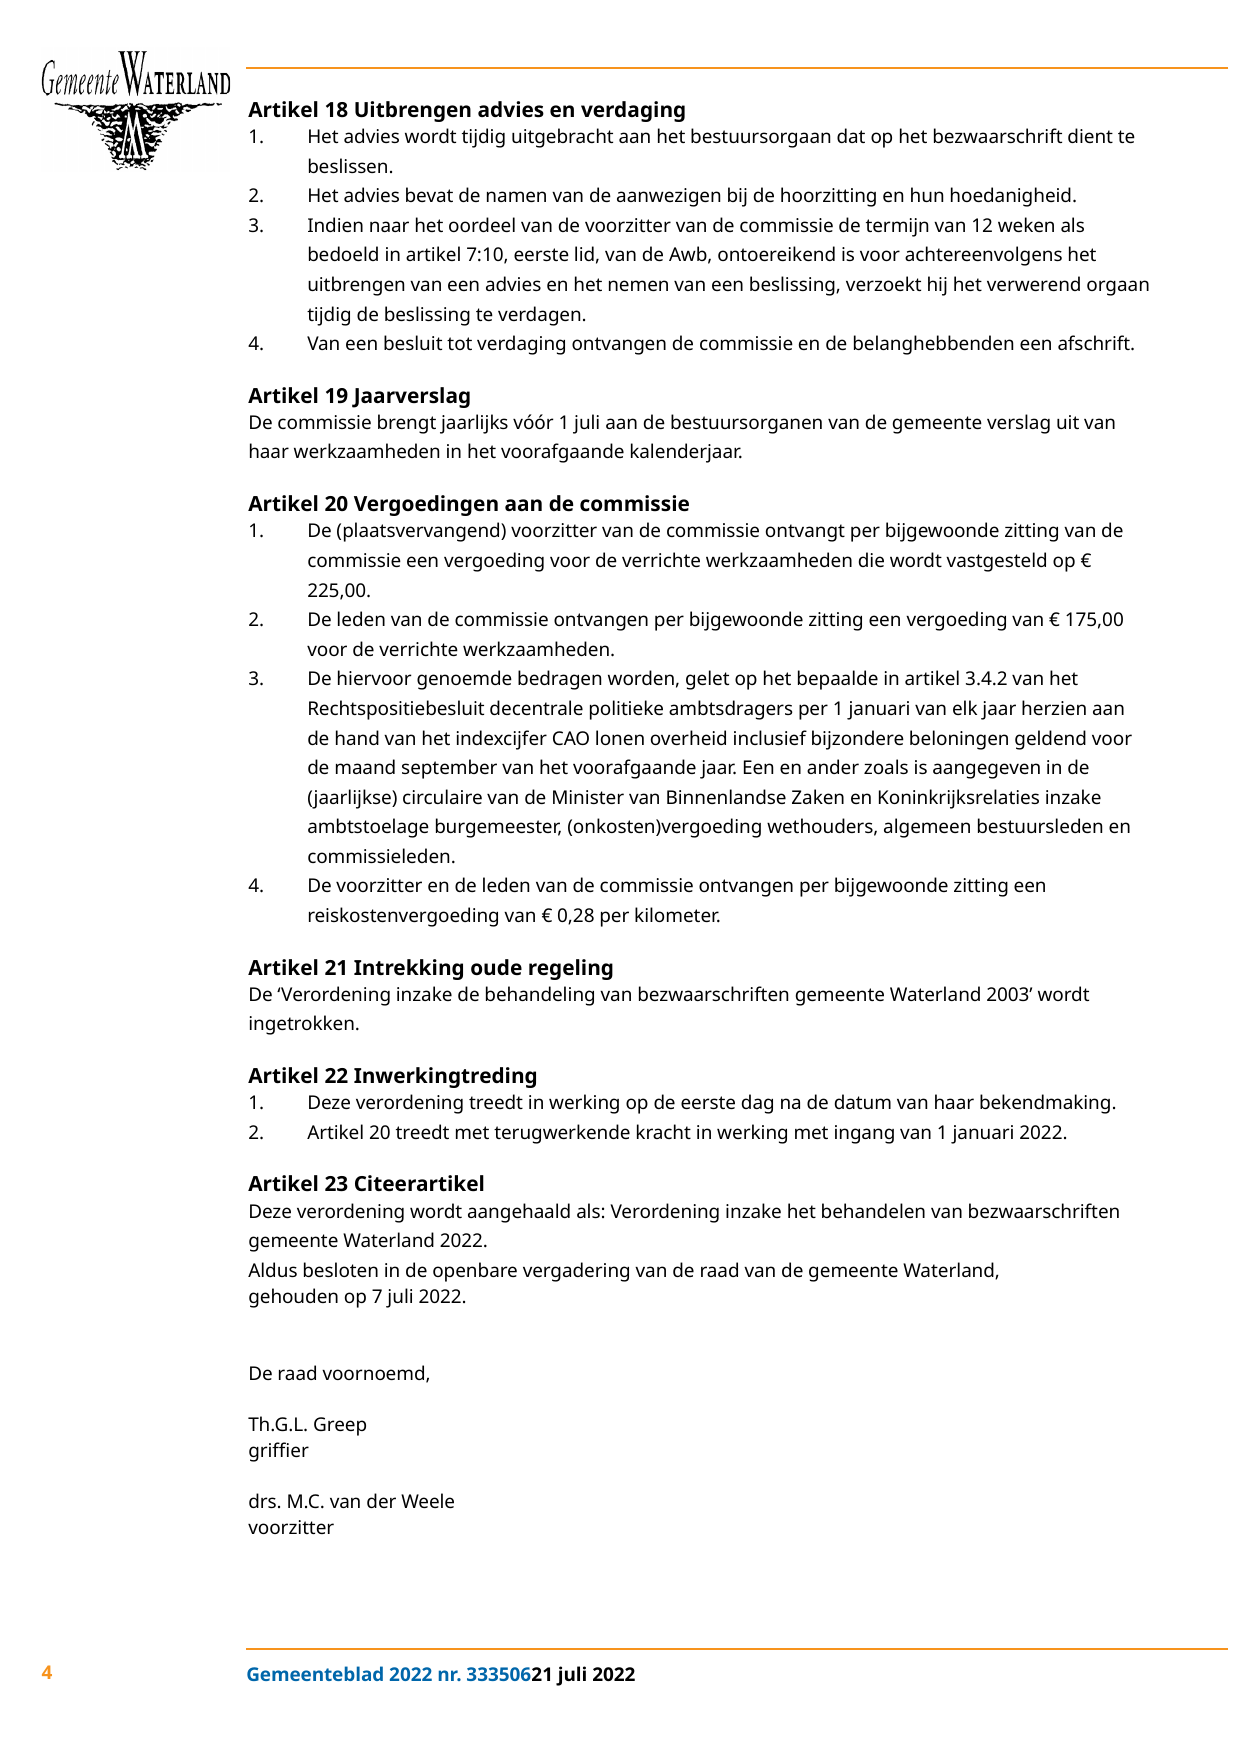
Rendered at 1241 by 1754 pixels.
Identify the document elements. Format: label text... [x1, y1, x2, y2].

text Artikel 23 Citeerartikel [248, 1169, 1152, 1198]
text Artikel 19 Jaarverslag [248, 381, 1152, 409]
text Deze verordening wordt aangehaald als: Verordening inzake het behandelen van bezwaarschriften gemeente Waterland 2022. [248, 1198, 1152, 1253]
list De leden van de commissie ontvangen per bijgewoonde zitting een vergoeding van € 175,00 voor de verrichte werkzaamheden. [248, 606, 1152, 662]
list Indien naar het oordeel van de voorzitter van de commissie de termijn van 12 weken als bedoeld in artikel 7:10, eerste lid, van de Awb, ontoereikend is voor achtereenvolgens het uitbrengen van een advies en het nemen van een beslissing, verzoekt hij het verwerend orgaan tijdig de beslissing te verdagen. [248, 212, 1152, 326]
picture [41, 47, 231, 172]
list Het advies wordt tijdig uitgebracht aan het bestuursorgaan dat op het bezwaarschrift dient te beslissen. [248, 123, 1152, 178]
list De (plaatsvervangend) voorzitter van de commissie ontvangt per bijgewoonde zitting van de commissie een vergoeding voor de verrichte werkzaamheden die wordt vastgesteld op € 225,00. [248, 518, 1152, 602]
list Artikel 20 treedt met terugwerkende kracht in werking met ingang van 1 januari 2022. [248, 1119, 1152, 1145]
text De commissie brengt jaarlijks vóór 1 juli aan de bestuursorganen van de gemeente verslag uit van haar werkzaamheden in het voorafgaande kalenderjaar. [248, 409, 1152, 464]
text drs. M.C. van der Weele [248, 1489, 1152, 1514]
text Th.G.L. Greep [248, 1411, 1152, 1437]
list Het advies bevat de namen van de aanwezigen bij de hoorzitting en hun hoedanigheid. [248, 182, 1152, 208]
list Van een besluit tot verdaging ontvangen de commissie en de belanghebbenden een afschrift. [248, 330, 1152, 356]
text voorzitter [248, 1514, 1152, 1540]
text De raad voornoemd, [248, 1360, 1152, 1386]
text Artikel 18 Uitbrengen advies en verdaging [248, 95, 1152, 123]
list De voorzitter en de leden van de commissie ontvangen per bijgewoonde zitting een reiskostenvergoeding van € 0,28 per kilometer. [248, 873, 1152, 928]
text Aldus besloten in de openbare vergadering van de raad van de gemeente Waterland, [248, 1257, 1152, 1283]
text gehouden op 7 juli 2022. [248, 1283, 1152, 1308]
text De ‘Verordening inzake de behandeling van bezwaarschriften gemeente Waterland 2003’ wordt ingetrokken. [248, 981, 1152, 1036]
list De hiervoor genoemde bedragen worden, gelet op het bepaalde in artikel 3.4.2 van het Rechtspositiebesluit decentrale politieke ambtsdragers per 1 januari van elk jaar herzien aan de hand van het indexcijfer CAO lonen overheid inclusief bijzondere beloningen geldend voor de maand september van het voorafgaande jaar. Een en ander zoals is aangegeven in de (jaarlijkse) circulaire van de Minister van Binnenlandse Zaken en Koninkrijksrelaties inzake ambtstoelage burgemeester, (onkosten)vergoeding wethouders, algemeen bestuursleden en commissieleden. [248, 666, 1152, 869]
text griffier [248, 1437, 1152, 1463]
list Deze verordening treedt in werking op de eerste dag na de datum van haar bekendmaking. [248, 1089, 1152, 1115]
text Artikel 20 Vergoedingen aan de commissie [248, 489, 1152, 518]
text Artikel 22 Inwerkingtreding [248, 1061, 1152, 1089]
text Artikel 21 Intrekking oude regeling [248, 953, 1152, 981]
